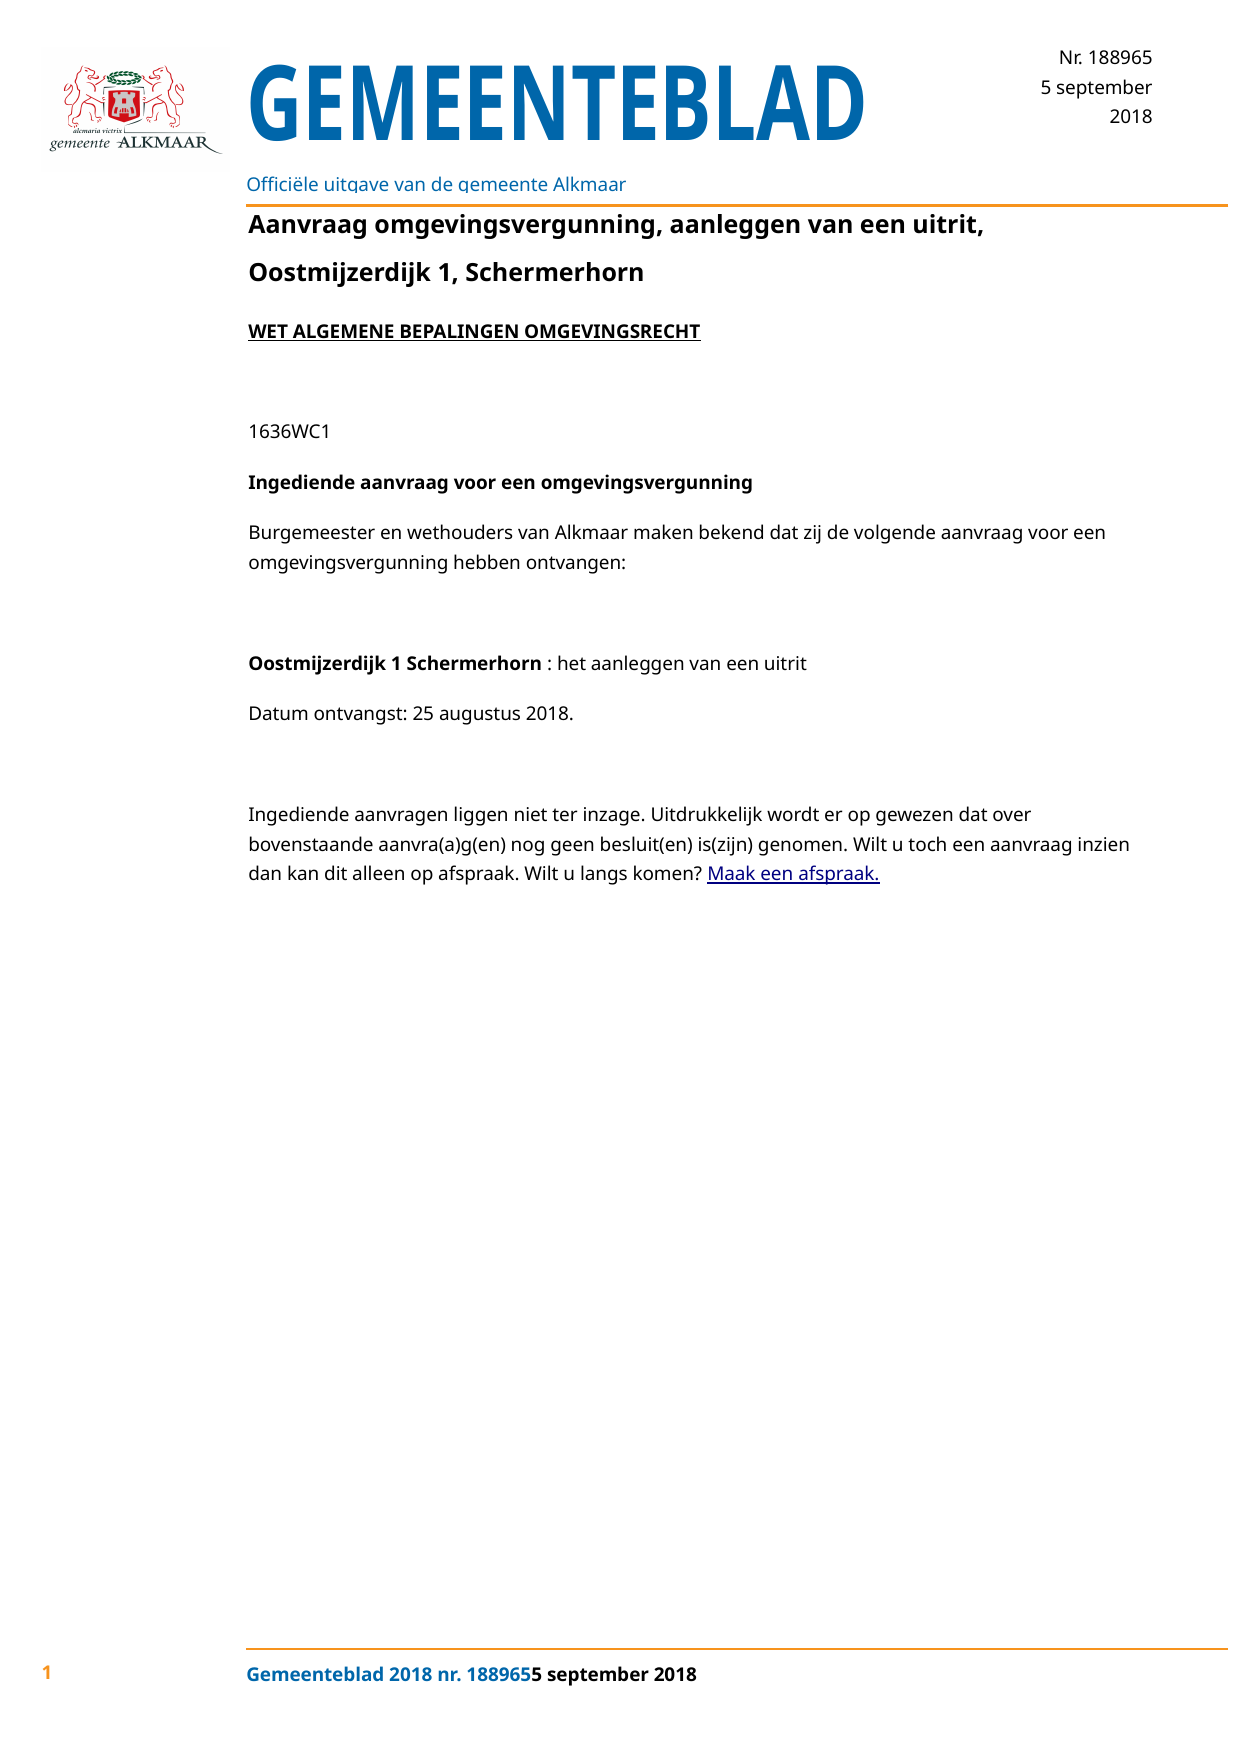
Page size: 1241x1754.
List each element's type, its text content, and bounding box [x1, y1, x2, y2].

text Datum ontvangst: 25 augustus 2018. [248, 700, 1152, 726]
text Aanvraag omgevingsvergunning, aanleggen van een uitrit, Oostmijzerdijk 1, Schermerhorn [248, 207, 1152, 288]
text Ingediende aanvraag voor een omgevingsvergunning [248, 469, 1152, 495]
text 1636WC1 [248, 419, 1152, 444]
picture [41, 47, 231, 172]
text Oostmijzerdijk 1 Schermerhorn : het aanleggen van een uitrit [248, 650, 1152, 676]
text WET ALGEMENE BEPALINGEN OMGEVINGSRECHT [248, 318, 1152, 344]
text Burgemeester en wethouders van Alkmaar maken bekend dat zij de volgende aanvraag voor een omgevingsvergunning hebben ontvangen: [248, 519, 1152, 575]
text Ingediende aanvragen liggen niet ter inzage. Uitdrukkelijk wordt er op gewezen dat over bovenstaande aanvra(a)g(en) nog geen besluit(en) is(zijn) genomen. Wilt u toch een aanvraag inzien dan kan dit alleen op afspraak. Wilt u langs komen? Maak een afspraak. [248, 801, 1152, 886]
